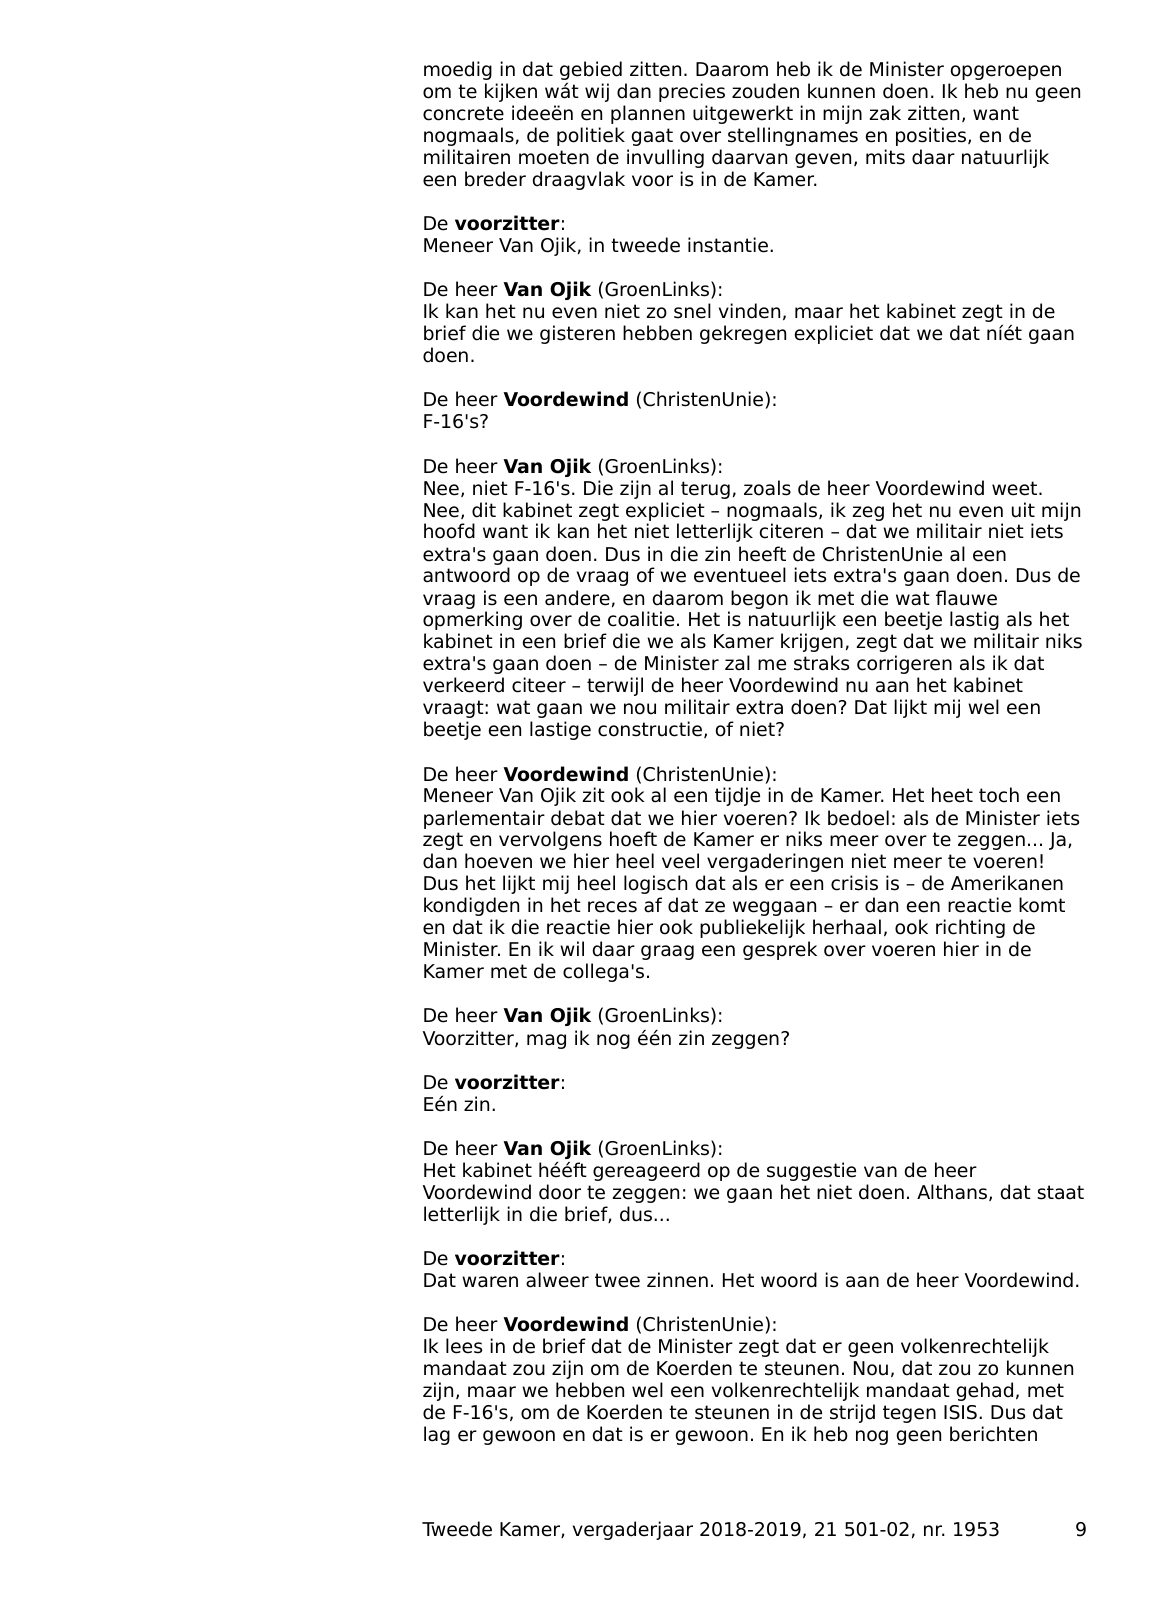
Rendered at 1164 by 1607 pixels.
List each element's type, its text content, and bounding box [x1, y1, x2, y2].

text F-16's? [422, 411, 1087, 433]
text Ik lees in de brief dat de Minister zegt dat er geen volkenrechtelijk mandaat zou zijn om de Koerden te steunen. Nou, dat zou zo kunnen zijn, maar we hebben wel een volkenrechtelijk mandaat gehad, met de F-16's, om de Koerden te steunen in de strijd tegen ISIS. Dus dat lag er gewoon en dat is er gewoon. En ik heb nog geen berichten [422, 1336, 1087, 1446]
text Eén zin. [422, 1093, 1087, 1116]
text De heer Van Ojik (GroenLinks): [422, 456, 1087, 477]
text De voorzitter: [422, 1072, 1087, 1093]
text Dat waren alweer twee zinnen. Het woord is aan de heer Voordewind. [422, 1270, 1087, 1292]
text Meneer Van Ojik, in tweede instantie. [422, 235, 1087, 257]
text Voorzitter, mag ik nog één zin zeggen? [422, 1027, 1087, 1049]
text moedig in dat gebied zitten. Daarom heb ik de Minister opgeroepen om te kijken wát wij dan precies zouden kunnen doen. Ik heb nu geen concrete ideeën en plannen uitgewerkt in mijn zak zitten, want nogmaals, de politiek gaat over stellingnames en posities, en de militairen moeten de invulling daarvan geven, mits daar natuurlijk een breder draagvlak voor is in de Kamer. [422, 59, 1087, 191]
text De voorzitter: [422, 1248, 1087, 1270]
text Meneer Van Ojik zit ook al een tijdje in de Kamer. Het heet toch een parlementair debat dat we hier voeren? Ik bedoel: als de Minister iets zegt en vervolgens hoeft de Kamer er niks meer over te zeggen... Ja, dan hoeven we hier heel veel vergaderingen niet meer te voeren! Dus het lijkt mij heel logisch dat als er een crisis is – de Amerikanen kondigden in het reces af dat ze weggaan – er dan een reactie komt en dat ik die reactie hier ook publiekelijk herhaal, ook richting de Minister. En ik wil daar graag een gesprek over voeren hier in de Kamer met de collega's. [422, 785, 1087, 983]
text Ik kan het nu even niet zo snel vinden, maar het kabinet zegt in de brief die we gisteren hebben gekregen expliciet dat we dat níét gaan doen. [422, 301, 1087, 367]
text De heer Van Ojik (GroenLinks): [422, 1138, 1087, 1160]
text De heer Voordewind (ChristenUnie): [422, 389, 1087, 411]
text Het kabinet hééft gereageerd op de suggestie van de heer Voordewind door te zeggen: we gaan het niet doen. Althans, dat staat letterlijk in die brief, dus... [422, 1160, 1087, 1226]
text Nee, niet F-16's. Die zijn al terug, zoals de heer Voordewind weet. Nee, dit kabinet zegt expliciet – nogmaals, ik zeg het nu even uit mijn hoofd want ik kan het niet letterlijk citeren – dat we militair niet iets extra's gaan doen. Dus in die zin heeft de ChristenUnie al een antwoord op de vraag of we eventueel iets extra's gaan doen. Dus de vraag is een andere, en daarom begon ik met die wat flauwe opmerking over de coalitie. Het is natuurlijk een beetje lastig als het kabinet in een brief die we als Kamer krijgen, zegt dat we militair niks extra's gaan doen – de Minister zal me straks corrigeren als ik dat verkeerd citeer – terwijl de heer Voordewind nu aan het kabinet vraagt: wat gaan we nou militair extra doen? Dat lijkt mij wel een beetje een lastige constructie, of niet? [422, 477, 1087, 741]
text De voorzitter: [422, 213, 1087, 235]
text De heer Van Ojik (GroenLinks): [422, 1005, 1087, 1027]
text De heer Van Ojik (GroenLinks): [422, 279, 1087, 301]
text De heer Voordewind (ChristenUnie): [422, 1314, 1087, 1336]
text De heer Voordewind (ChristenUnie): [422, 763, 1087, 785]
